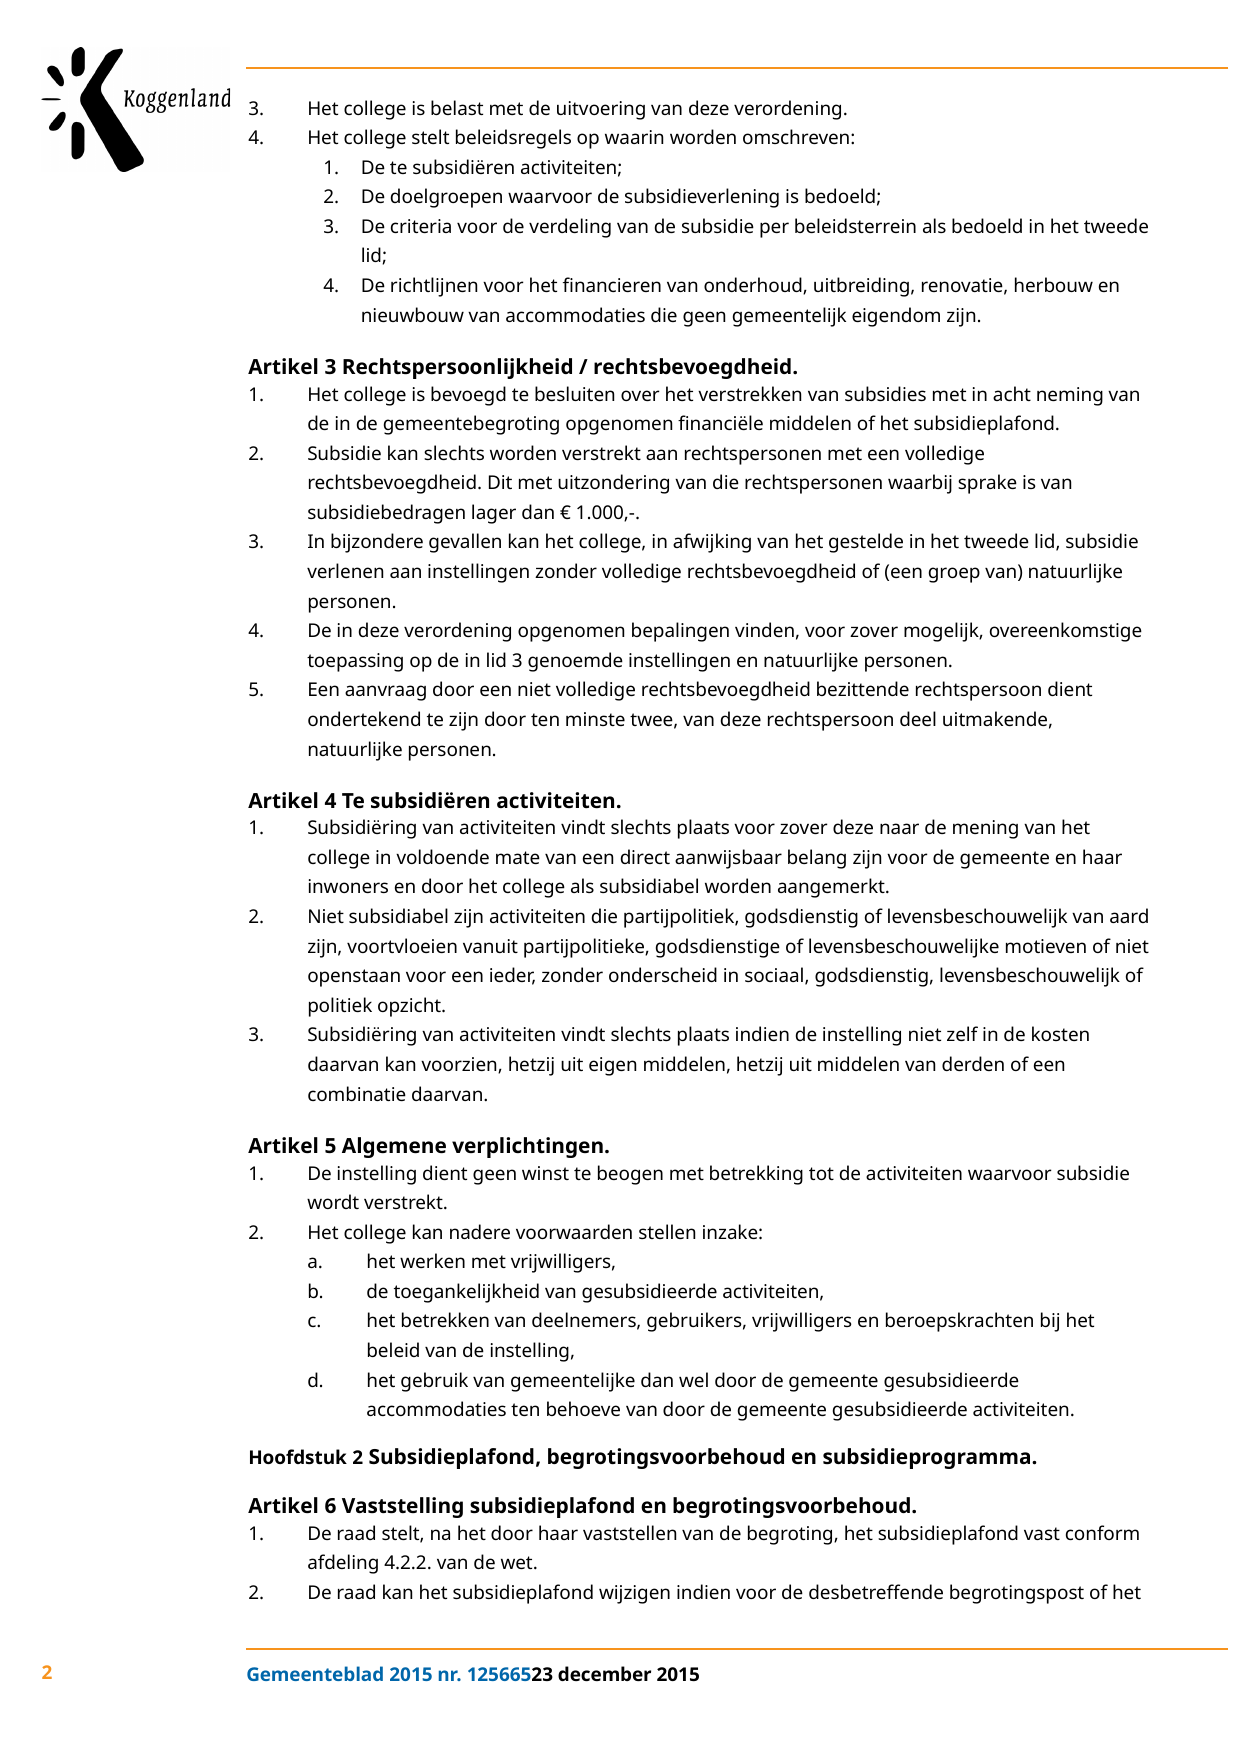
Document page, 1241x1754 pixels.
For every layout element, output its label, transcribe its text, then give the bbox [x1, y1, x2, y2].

list De doelgroepen waarvoor de subsidieverlening is bedoeld; [323, 183, 1152, 209]
text Artikel 5 Algemene verplichtingen. [248, 1131, 1152, 1160]
list Het college is belast met de uitvoering van deze verordening. [248, 95, 1152, 121]
text Artikel 3 Rechtspersoonlijkheid / rechtsbevoegdheid. [248, 352, 1152, 381]
list De raad stelt, na het door haar vaststellen van de begroting, het subsidieplafond vast conform afdeling 4.2.2. van de wet. [248, 1520, 1152, 1575]
list De te subsidiëren activiteiten; [323, 154, 1152, 180]
list het gebruik van gemeentelijke dan wel door de gemeente gesubsidieerde accommodaties ten behoeve van door de gemeente gesubsidieerde activiteiten. [307, 1367, 1152, 1422]
text Artikel 6 Vaststelling subsidieplafond en begrotingsvoorbehoud. [248, 1491, 1152, 1520]
text Hoofdstuk 2 Subsidieplafond, begrotingsvoorbehoud en subsidieprogramma. [248, 1442, 1152, 1470]
text Artikel 4 Te subsidiëren activiteiten. [248, 786, 1152, 814]
list De instelling dient geen winst te beogen met betrekking tot de activiteiten waarvoor subsidie wordt verstrekt. [248, 1160, 1152, 1215]
list De criteria voor de verdeling van de subsidie per beleidsterrein als bedoeld in het tweede lid; [323, 213, 1152, 268]
list Het college stelt beleidsregels op waarin worden omschreven: [248, 124, 1152, 150]
list Subsidie kan slechts worden verstrekt aan rechtspersonen met een volledige rechtsbevoegdheid. Dit met uitzondering van die rechtspersonen waarbij sprake is van subsidiebedragen lager dan € 1.000,-. [248, 440, 1152, 525]
list Subsidiëring van activiteiten vindt slechts plaats indien de instelling niet zelf in de kosten daarvan kan voorzien, hetzij uit eigen middelen, hetzij uit middelen van derden of een combinatie daarvan. [248, 1022, 1152, 1107]
list Een aanvraag door een niet volledige rechtsbevoegdheid bezittende rechtspersoon dient ondertekend te zijn door ten minste twee, van deze rechtspersoon deel uitmakende, natuurlijke personen. [248, 677, 1152, 761]
list Het college is bevoegd te besluiten over het verstrekken van subsidies met in acht neming van de in de gemeentebegroting opgenomen financiële middelen of het subsidieplafond. [248, 381, 1152, 436]
list Niet subsidiabel zijn activiteiten die partijpolitiek, godsdienstig of levensbeschouwelijk van aard zijn, voortvloeien vanuit partijpolitieke, godsdienstige of levensbeschouwelijke motieven of niet openstaan voor een ieder, zonder onderscheid in sociaal, godsdienstig, levensbeschouwelijk of politiek opzicht. [248, 903, 1152, 1018]
list de toegankelijkheid van gesubsidieerde activiteiten, [307, 1278, 1152, 1304]
picture [41, 47, 231, 172]
list Subsidiëring van activiteiten vindt slechts plaats voor zover deze naar de mening van het college in voldoende mate van een direct aanwijsbaar belang zijn voor de gemeente en haar inwoners en door het college als subsidiabel worden aangemerkt. [248, 814, 1152, 899]
list het werken met vrijwilligers, [307, 1248, 1152, 1274]
list het betrekken van deelnemers, gebruikers, vrijwilligers en beroepskrachten bij het beleid van de instelling, [307, 1308, 1152, 1363]
list De raad kan het subsidieplafond wijzigen indien voor de desbetreffende begrotingspost of het [248, 1579, 1152, 1604]
list De in deze verordening opgenomen bepalingen vinden, voor zover mogelijk, overeenkomstige toepassing op de in lid 3 genoemde instellingen en natuurlijke personen. [248, 617, 1152, 673]
list De richtlijnen voor het financieren van onderhoud, uitbreiding, renovatie, herbouw en nieuwbouw van accommodaties die geen gemeentelijk eigendom zijn. [323, 272, 1152, 328]
list In bijzondere gevallen kan het college, in afwijking van het gestelde in het tweede lid, subsidie verlenen aan instellingen zonder volledige rechtsbevoegdheid of (een groep van) natuurlijke personen. [248, 529, 1152, 613]
list Het college kan nadere voorwaarden stellen inzake: [248, 1219, 1152, 1244]
